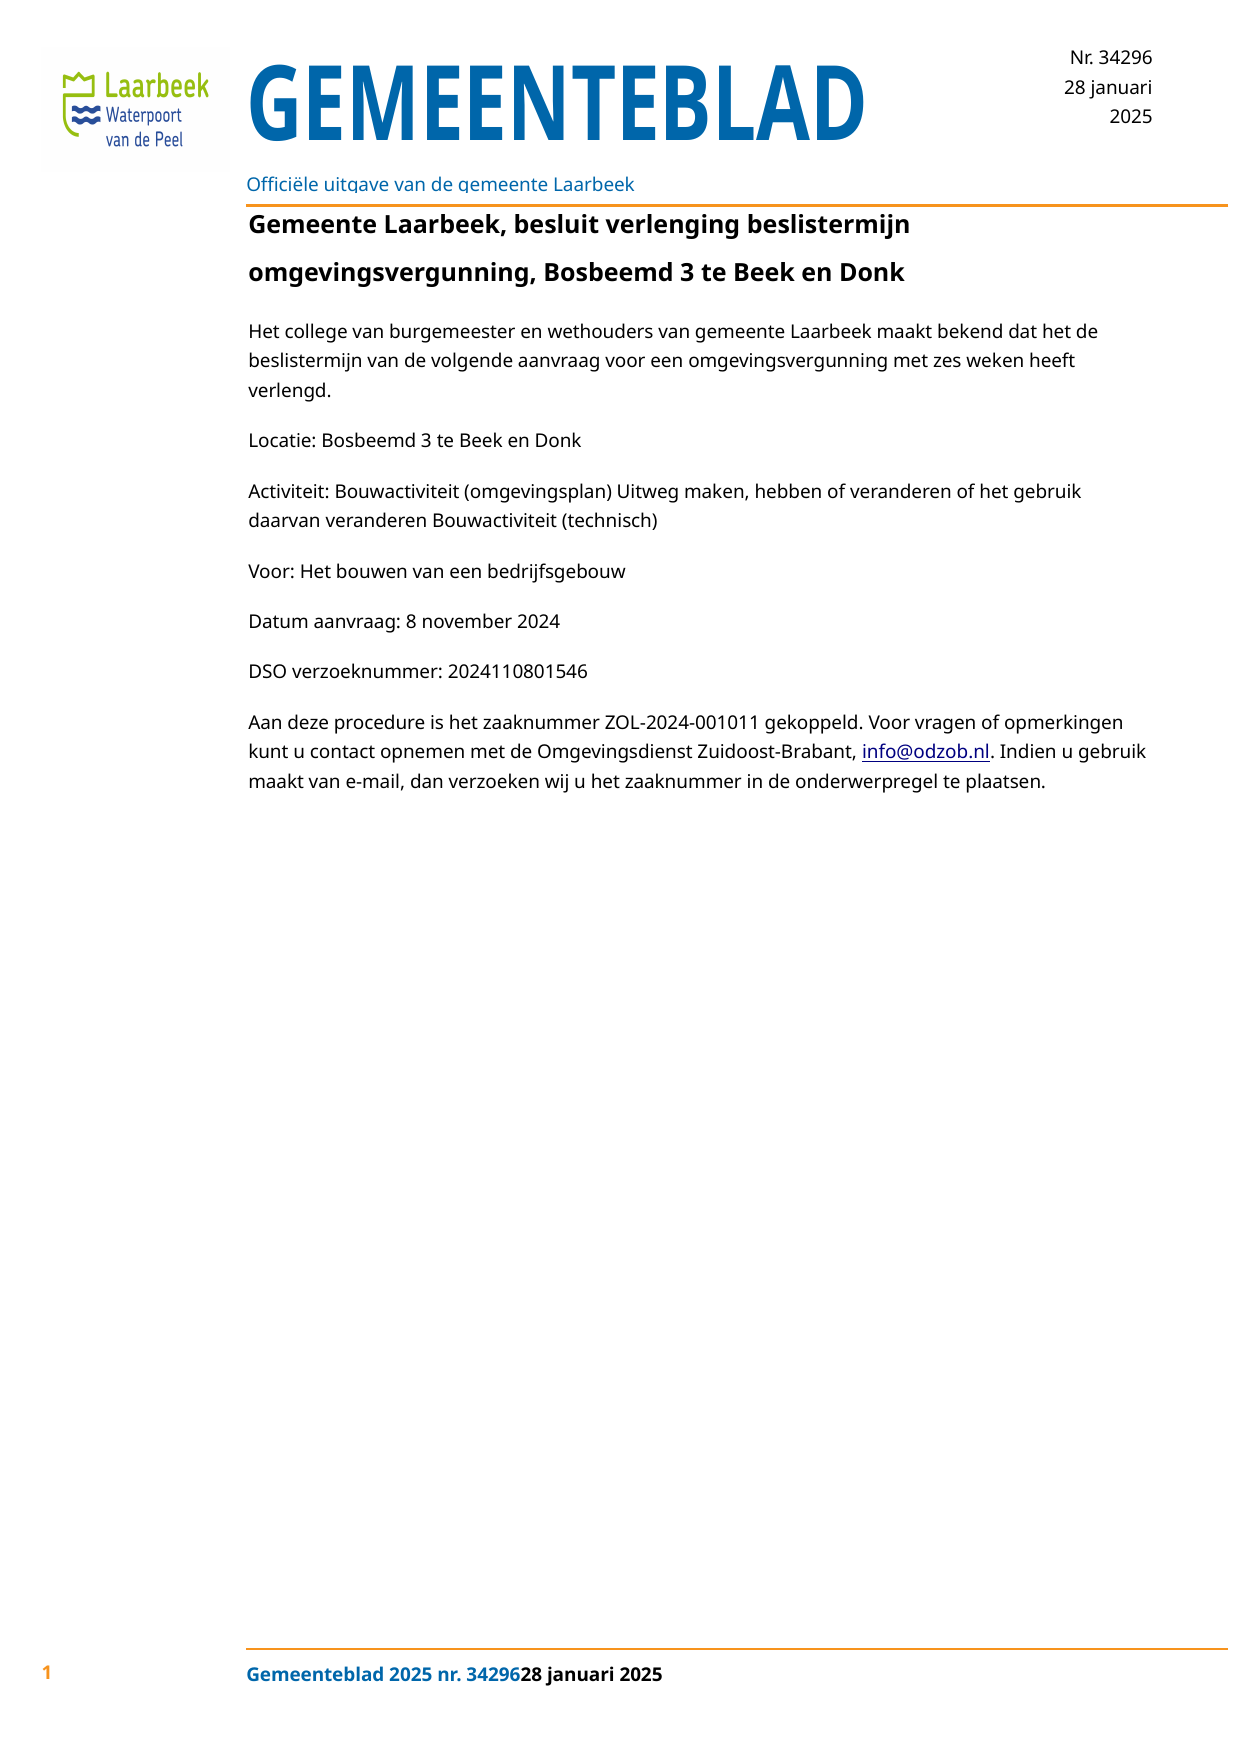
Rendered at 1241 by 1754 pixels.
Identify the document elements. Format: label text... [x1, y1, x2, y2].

picture [41, 47, 231, 172]
text Activiteit: Bouwactiviteit (omgevingsplan) Uitweg maken, hebben of veranderen of het gebruik daarvan veranderen Bouwactiviteit (technisch) [248, 478, 1152, 533]
text Locatie: Bosbeemd 3 te Beek en Donk [248, 427, 1152, 453]
text Gemeente Laarbeek, besluit verlenging beslistermijn omgevingsvergunning, Bosbeemd 3 te Beek en Donk [248, 207, 1152, 288]
text DSO verzoeknummer: 2024110801546 [248, 659, 1152, 684]
text Het college van burgemeester en wethouders van gemeente Laarbeek maakt bekend dat het de beslistermijn van de volgende aanvraag voor een omgevingsvergunning met zes weken heeft verlengd. [248, 318, 1152, 403]
text Voor: Het bouwen van een bedrijfsgebouw [248, 558, 1152, 584]
text Aan deze procedure is het zaaknummer ZOL-2024-001011 gekoppeld. Voor vragen of opmerkingen kunt u contact opnemen met de Omgevingsdienst Zuidoost-Brabant, info@odzob.nl. Indien u gebruik maakt van e-mail, dan verzoeken wij u het zaaknummer in de onderwerpregel te plaatsen. [248, 709, 1152, 794]
text Datum aanvraag: 8 november 2024 [248, 608, 1152, 634]
